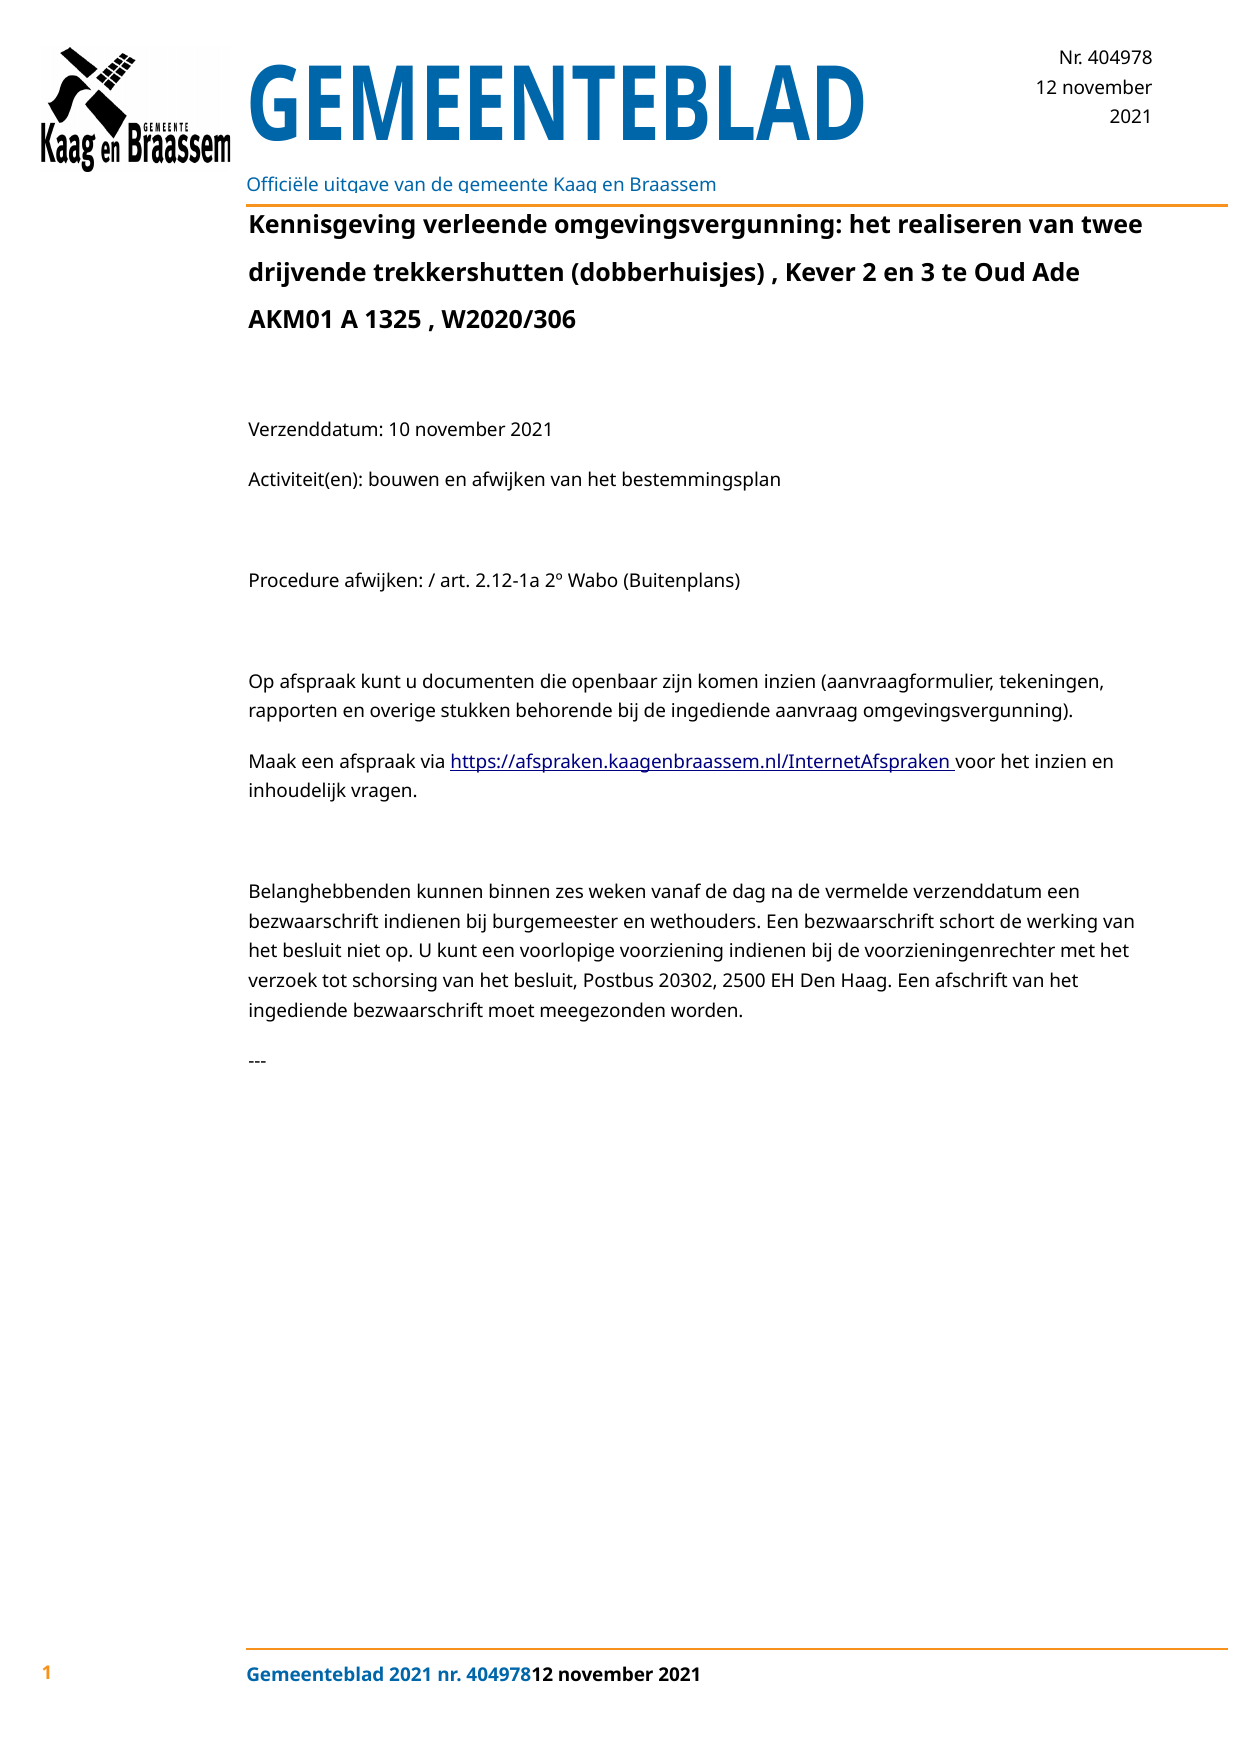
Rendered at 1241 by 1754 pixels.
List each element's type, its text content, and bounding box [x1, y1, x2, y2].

text Procedure afwijken: / art. 2.12-1a 2º Wabo (Buitenplans) [248, 567, 1152, 593]
text Belanghebbenden kunnen binnen zes weken vanaf de dag na de vermelde verzenddatum een bezwaarschrift indienen bij burgemeester en wethouders. Een bezwaarschrift schort de werking van het besluit niet op. U kunt een voorlopige voorziening indienen bij de voorzieningenrechter met het verzoek tot schorsing van het besluit, Postbus 20302, 2500 EH Den Haag. Een afschrift van het ingediende bezwaarschrift moet meegezonden worden. [248, 878, 1152, 1022]
picture [41, 47, 231, 172]
text --- [248, 1047, 1152, 1073]
text Kennisgeving verleende omgevingsvergunning: het realiseren van twee drijvende trekkershutten (dobberhuisjes) , Kever 2 en 3 te Oud Ade AKM01 A 1325 , W2020/306 [248, 207, 1152, 336]
text Op afspraak kunt u documenten die openbaar zijn komen inzien (aanvraagformulier, tekeningen, rapporten en overige stukken behorende bij de ingediende aanvraag omgevingsvergunning). [248, 668, 1152, 723]
text Maak een afspraak via https://afspraken.kaagenbraassem.nl/InternetAfspraken voor het inzien en inhoudelijk vragen. [248, 748, 1152, 803]
text Verzenddatum: 10 november 2021 [248, 416, 1152, 442]
text Activiteit(en): bouwen en afwijken van het bestemmingsplan [248, 466, 1152, 492]
